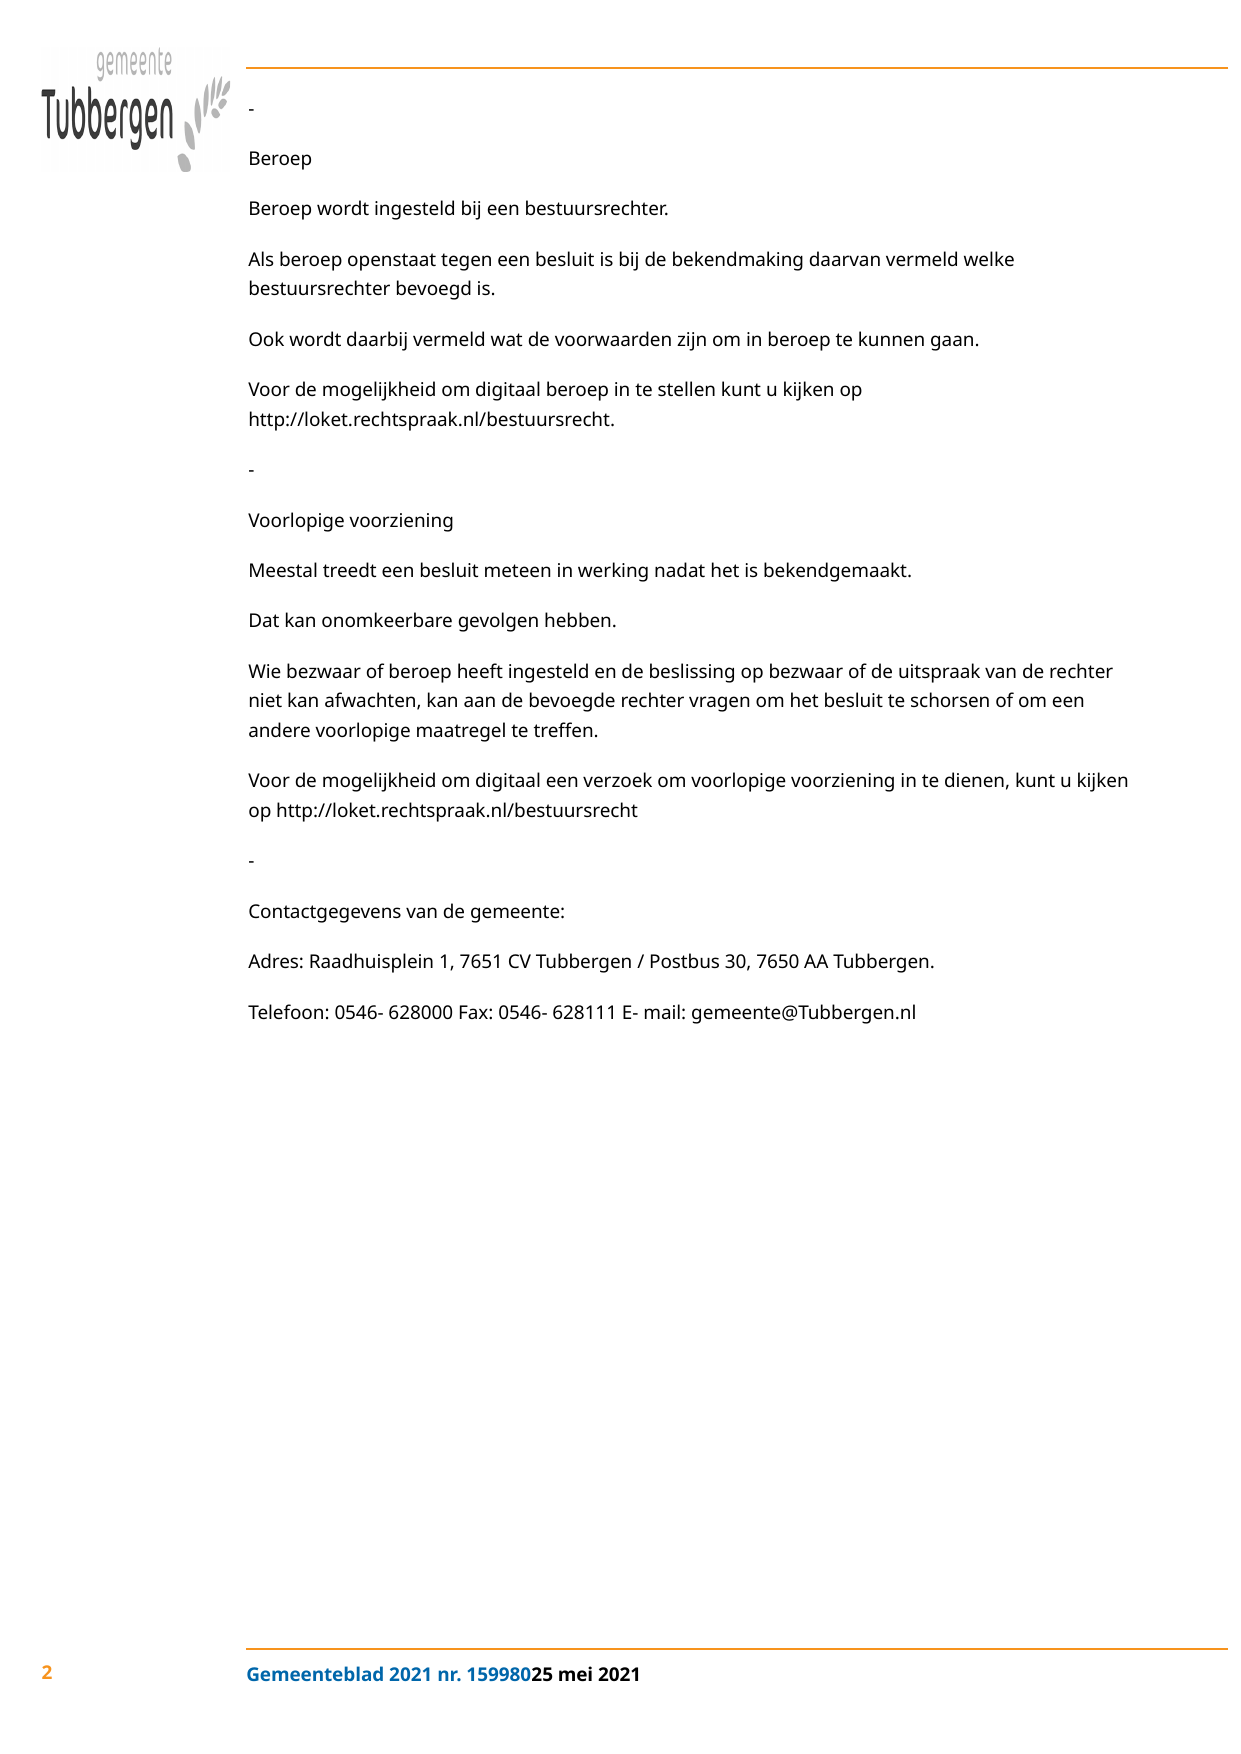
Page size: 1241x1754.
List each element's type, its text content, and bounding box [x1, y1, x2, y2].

text Contactgegevens van de gemeente: [248, 898, 1152, 924]
text Beroep [248, 145, 1152, 171]
text Beroep wordt ingesteld bij een bestuursrechter. [248, 196, 1152, 221]
text - [248, 848, 1152, 873]
text Dat kan onomkeerbare gevolgen hebben. [248, 608, 1152, 633]
text - [248, 95, 1152, 121]
text Wie bezwaar of beroep heeft ingesteld en de beslissing op bezwaar of de uitspraak van de rechter niet kan afwachten, kan aan de bevoegde rechter vragen om het besluit te schorsen of om een andere voorlopige maatregel te treffen. [248, 658, 1152, 743]
picture [41, 47, 231, 172]
text Adres: Raadhuisplein 1, 7651 CV Tubbergen / Postbus 30, 7650 AA Tubbergen. [248, 948, 1152, 974]
text Voor de mogelijkheid om digitaal beroep in te stellen kunt u kijken op http://loket.rechtspraak.nl/bestuursrecht. [248, 376, 1152, 432]
text Voor de mogelijkheid om digitaal een verzoek om voorlopige voorziening in te dienen, kunt u kijken op http://loket.rechtspraak.nl/bestuursrecht [248, 768, 1152, 823]
text - [248, 456, 1152, 482]
text Meestal treedt een besluit meteen in werking nadat het is bekendgemaakt. [248, 557, 1152, 583]
text Als beroep openstaat tegen een besluit is bij de bekendmaking daarvan vermeld welke bestuursrechter bevoegd is. [248, 246, 1152, 301]
text Telefoon: 0546- 628000 Fax: 0546- 628111 E- mail: gemeente@Tubbergen.nl [248, 999, 1152, 1025]
text Ook wordt daarbij vermeld wat de voorwaarden zijn om in beroep te kunnen gaan. [248, 326, 1152, 352]
text Voorlopige voorziening [248, 507, 1152, 533]
